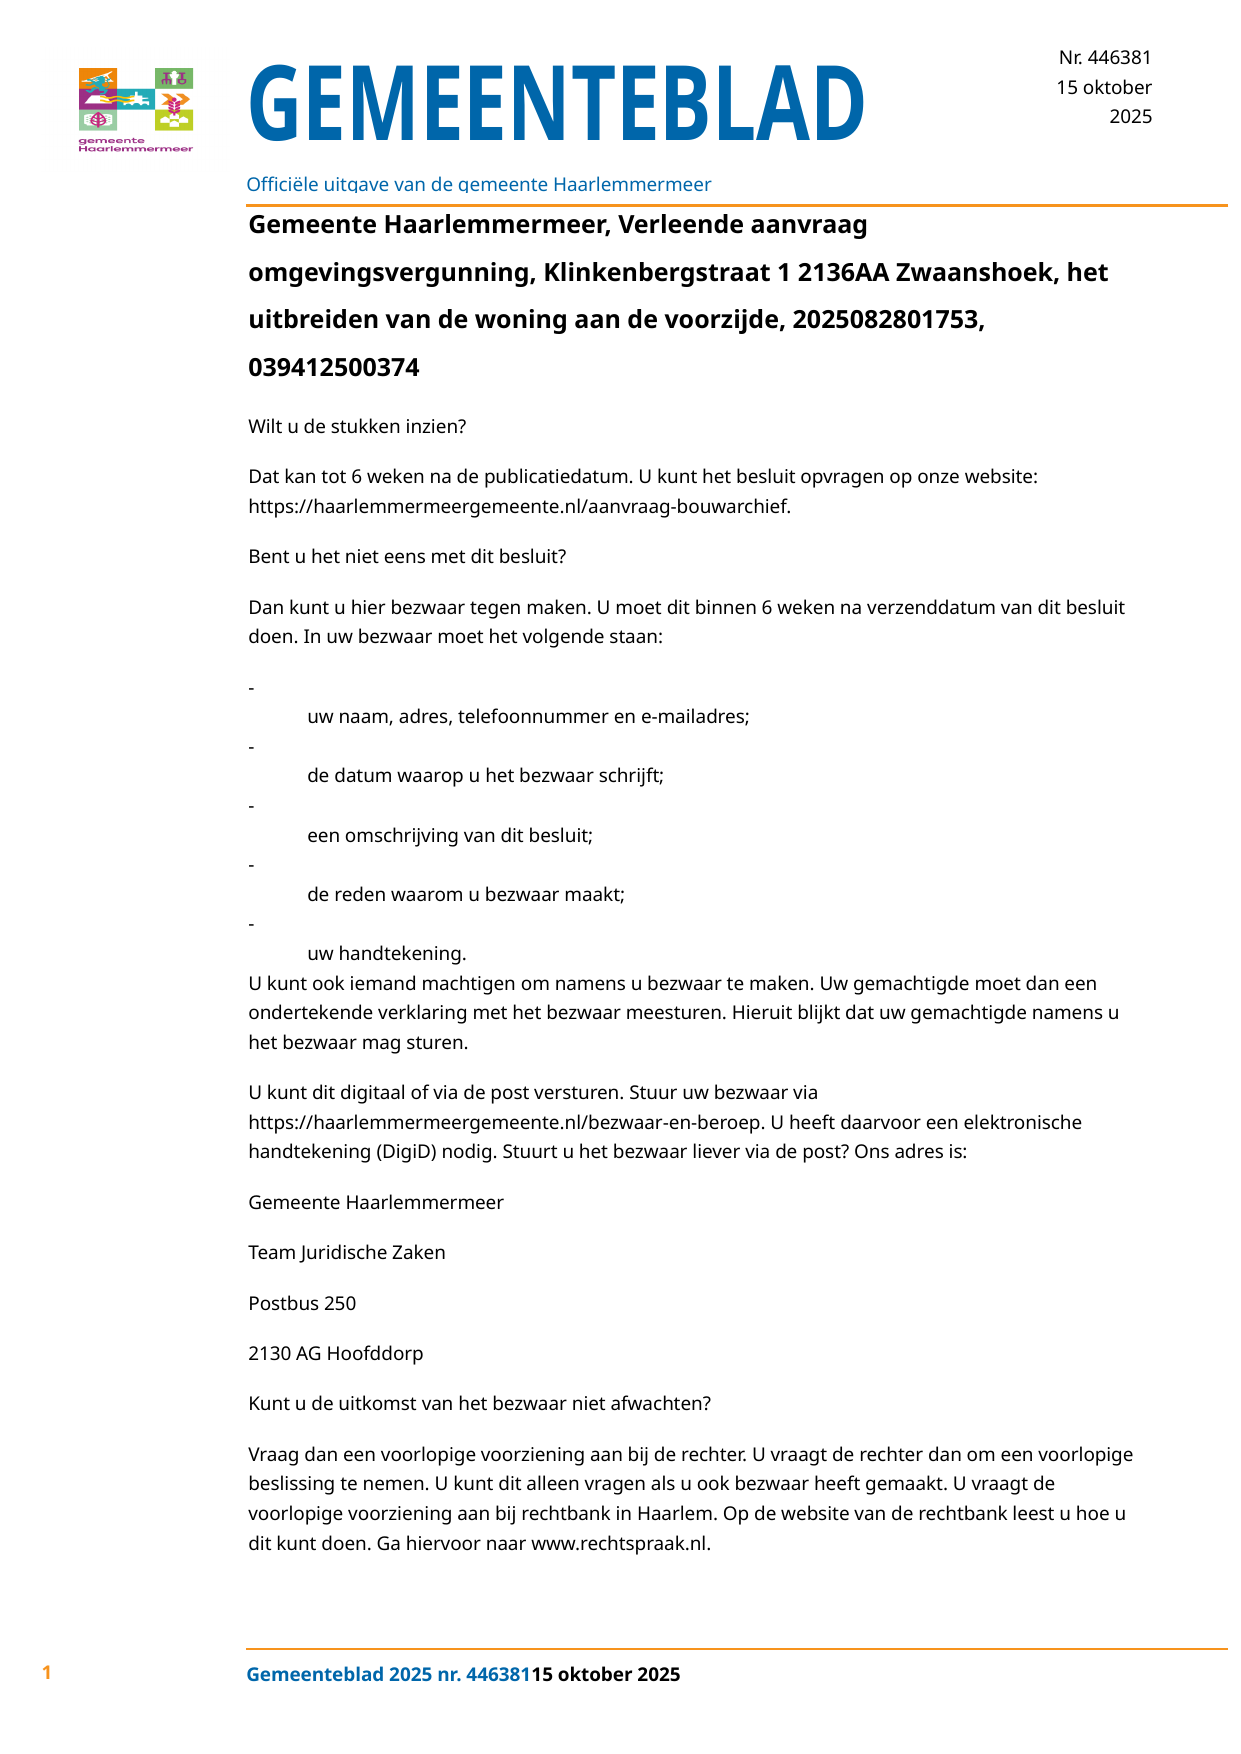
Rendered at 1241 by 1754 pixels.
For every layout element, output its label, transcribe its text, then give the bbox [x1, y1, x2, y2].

text Postbus 250 [248, 1290, 1152, 1316]
list een omschrijving van dit besluit; [248, 822, 1152, 848]
text Vraag dan een voorlopige voorziening aan bij de rechter. U vraagt de rechter dan om een voorlopige beslissing te nemen. U kunt dit alleen vragen als u ook bezwaar heeft gemaakt. U vraagt de voorlopige voorziening aan bij rechtbank in Haarlem. Op de website van de rechtbank leest u hoe u dit kunt doen. Ga hiervoor naar www.rechtspraak.nl. [248, 1441, 1152, 1556]
text U kunt dit digitaal of via de post versturen. Stuur uw bezwaar via https://haarlemmermeergemeente.nl/bezwaar-en-beroep. U heeft daarvoor een elektronische handtekening (DigiD) nodig. Stuurt u het bezwaar liever via de post? Ons adres is: [248, 1079, 1152, 1164]
text Gemeente Haarlemmermeer [248, 1189, 1152, 1215]
text Team Juridische Zaken [248, 1239, 1152, 1265]
text Dan kunt u hier bezwaar tegen maken. U moet dit binnen 6 weken na verzenddatum van dit besluit doen. In uw bezwaar moet het volgende staan: [248, 594, 1152, 649]
list uw handtekening. [248, 940, 1152, 966]
text U kunt ook iemand machtigen om namens u bezwaar te maken. Uw gemachtigde moet dan een ondertekende verklaring met het bezwaar meesturen. Hieruit blijkt dat uw gemachtigde namens u het bezwaar mag sturen. [248, 970, 1152, 1055]
text Kunt u de uitkomst van het bezwaar niet afwachten? [248, 1391, 1152, 1416]
picture [41, 47, 231, 172]
list de datum waarop u het bezwaar schrijft; [248, 763, 1152, 788]
text Bent u het niet eens met dit besluit? [248, 543, 1152, 569]
text Gemeente Haarlemmermeer, Verleende aanvraag omgevingsvergunning, Klinkenbergstraat 1 2136AA Zwaanshoek, het uitbreiden van de woning aan de voorzijde, 2025082801753, 039412500374 [248, 207, 1152, 384]
text Wilt u de stukken inzien? [248, 413, 1152, 439]
list de reden waarom u bezwaar maakt; [248, 881, 1152, 907]
text 2130 AG Hoofddorp [248, 1340, 1152, 1366]
list uw naam, adres, telefoonnummer en e-mailadres; [248, 703, 1152, 729]
text Dat kan tot 6 weken na de publicatiedatum. U kunt het besluit opvragen op onze website: https://haarlemmermeergemeente.nl/aanvraag-bouwarchief. [248, 463, 1152, 519]
